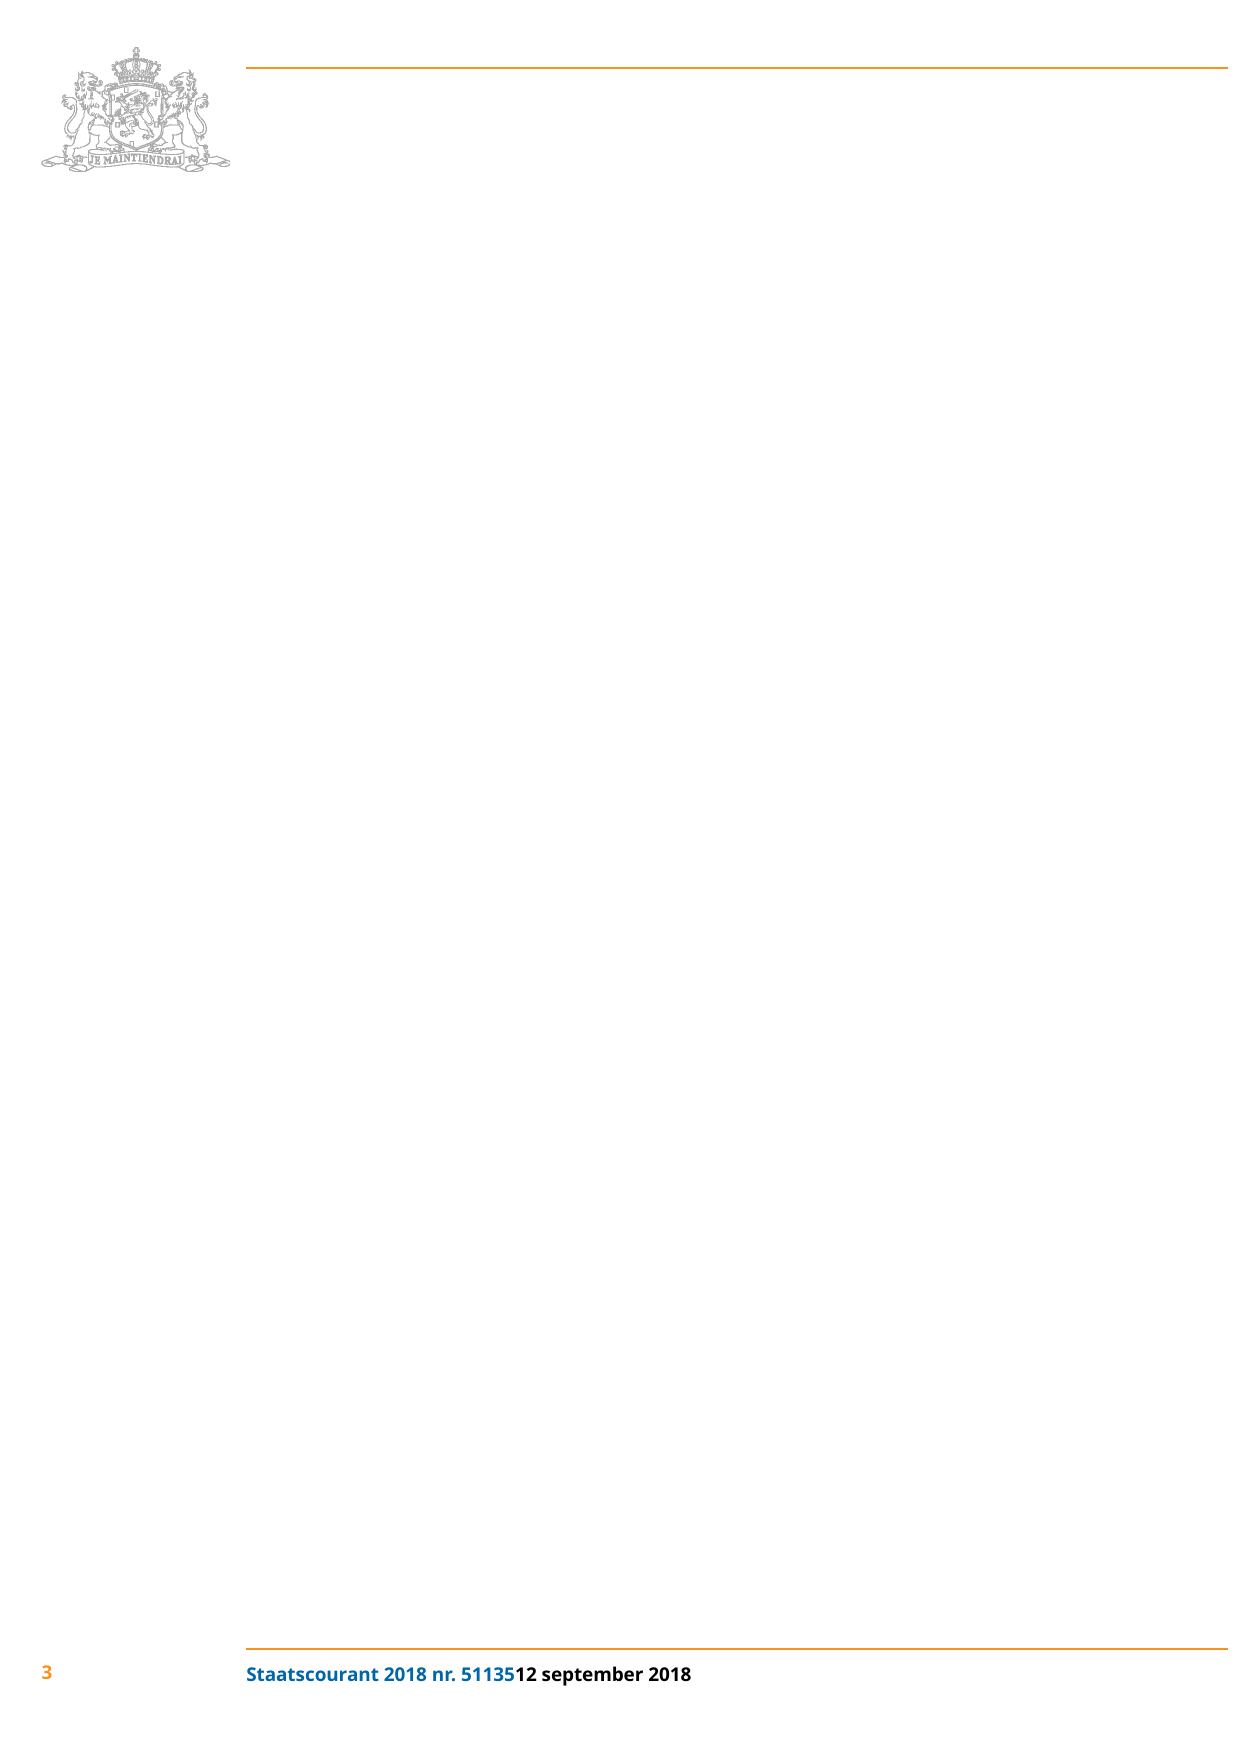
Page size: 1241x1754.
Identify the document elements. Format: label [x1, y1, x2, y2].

picture [41, 47, 231, 172]
